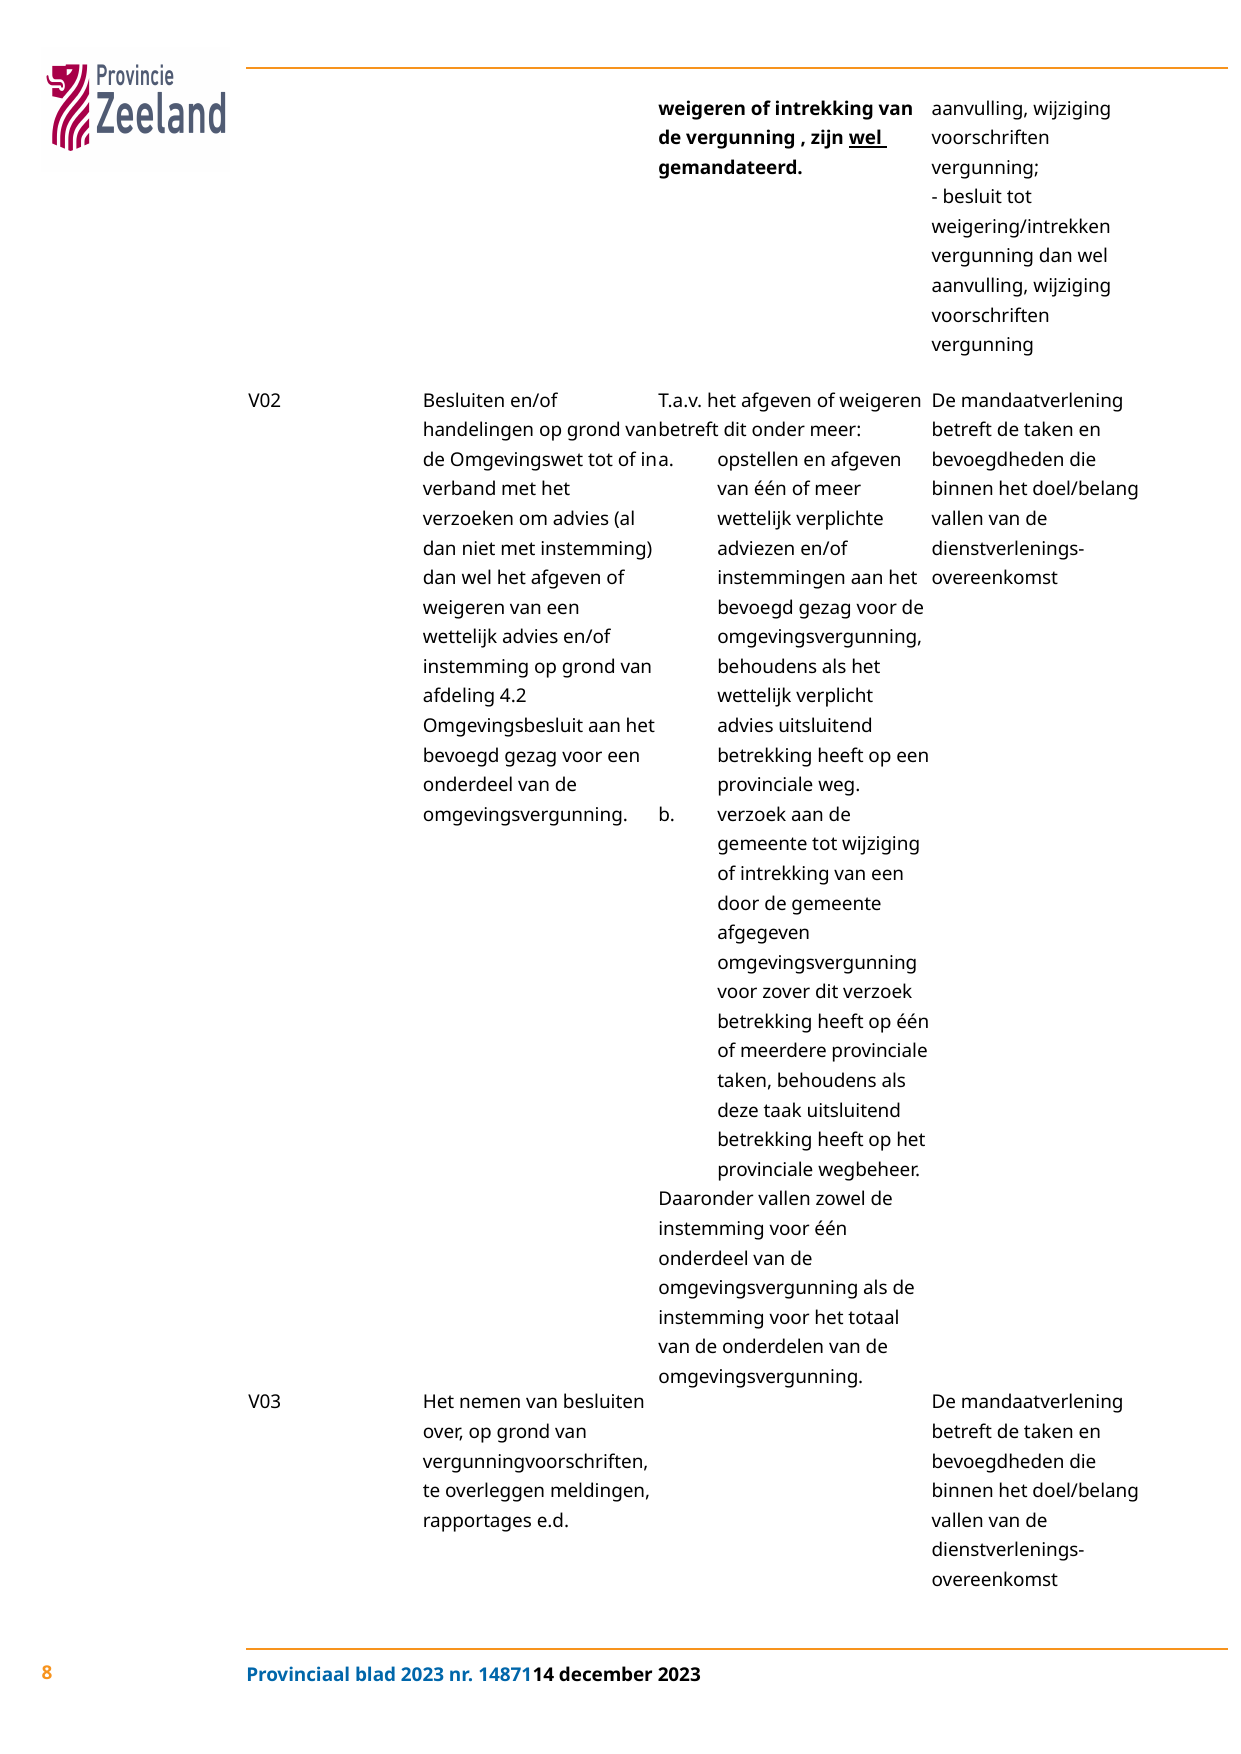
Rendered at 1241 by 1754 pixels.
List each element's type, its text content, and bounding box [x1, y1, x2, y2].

table_cell [423, 95, 658, 387]
table_cell T.a.v. het afgeven of weigeren betreft dit onder meer: opstellen en afgeven van één of meer wettelijk verplichte adviezen en/of instemmingen aan het bevoegd gezag voor de omgevingsvergunning, behoudens als het wettelijk verplicht advies uitsluitend betrekking heeft op een provinciale weg. verzoek aan de gemeente tot wijziging of intrekking van een door de gemeente afgegeven omgevingsvergunning voor zover dit verzoek betrekking heeft op één of meerdere provinciale taken, behoudens als deze taak uitsluitend betrekking heeft op het provinciale wegbeheer. Daaronder vallen zowel de instemming voor één onderdeel van de omgevingsvergunning als de instemming voor het totaal van de onderdelen van de omgevingsvergunning. [658, 387, 931, 1389]
table_cell V02 [248, 387, 423, 1389]
table_cell V03 [248, 1389, 423, 1592]
picture [41, 47, 231, 172]
table_cell De mandaatverlening betreft de taken en bevoegdheden die binnen het doel/belang vallen van de dienstverlenings-overeenkomst [931, 387, 1152, 1389]
table_cell weigeren of intrekking van de vergunning , zijn wel gemandateerd. [658, 95, 931, 387]
table_cell aanvulling, wijziging voorschriften vergunning; - besluit tot weigering/intrekken vergunning dan wel aanvulling, wijziging voorschriften vergunning [931, 95, 1152, 387]
table_cell De mandaatverlening betreft de taken en bevoegdheden die binnen het doel/belang vallen van de dienstverlenings-overeenkomst [931, 1389, 1152, 1592]
table_cell [658, 1389, 931, 1592]
table_cell [248, 95, 423, 387]
table_cell Besluiten en/of handelingen op grond van de Omgevingswet tot of in verband met het verzoeken om advies (al dan niet met instemming) dan wel het afgeven of weigeren van een wettelijk advies en/of instemming op grond van afdeling 4.2 Omgevingsbesluit aan het bevoegd gezag voor een onderdeel van de omgevingsvergunning. [423, 387, 658, 1389]
table_cell Het nemen van besluiten over, op grond van vergunningvoorschriften, te overleggen meldingen, rapportages e.d. [423, 1389, 658, 1592]
